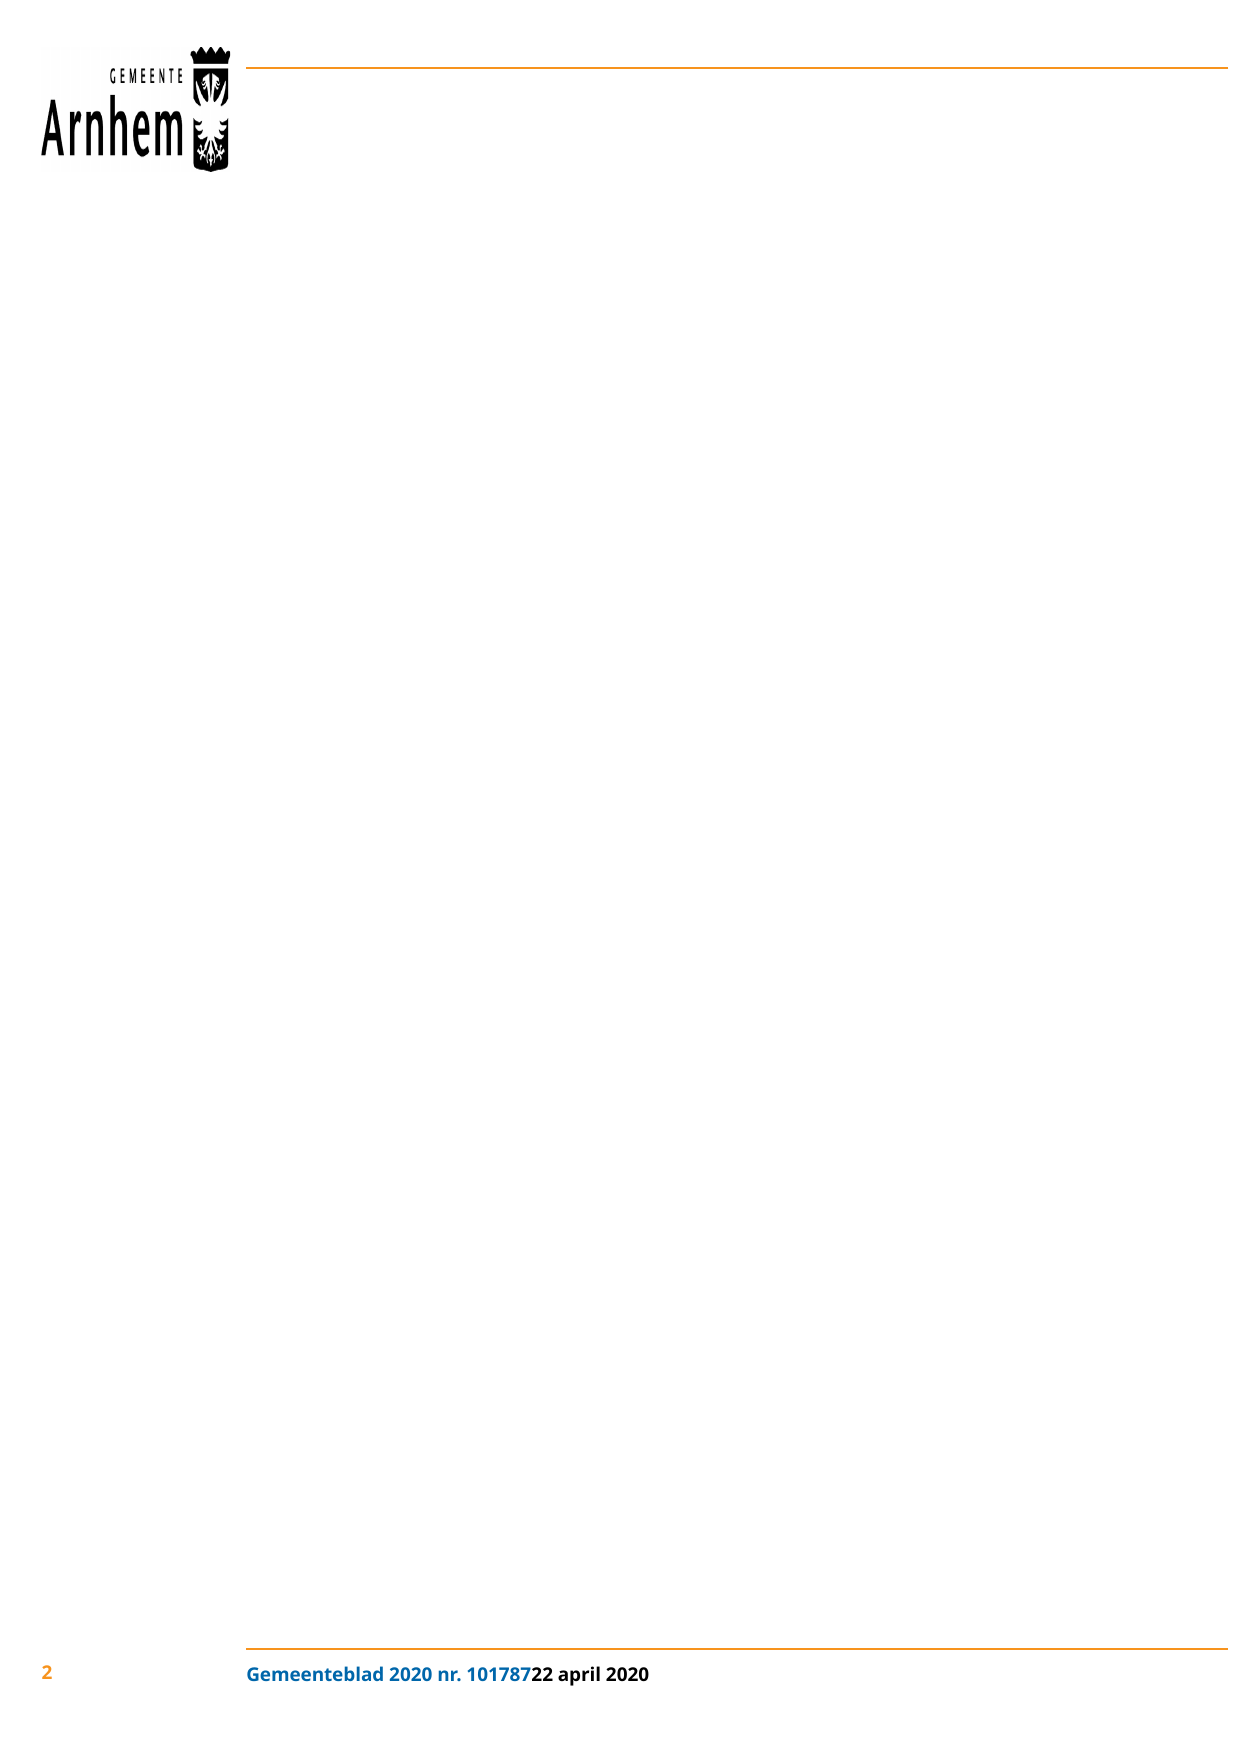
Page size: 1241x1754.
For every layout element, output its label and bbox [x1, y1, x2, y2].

picture [41, 47, 231, 172]
